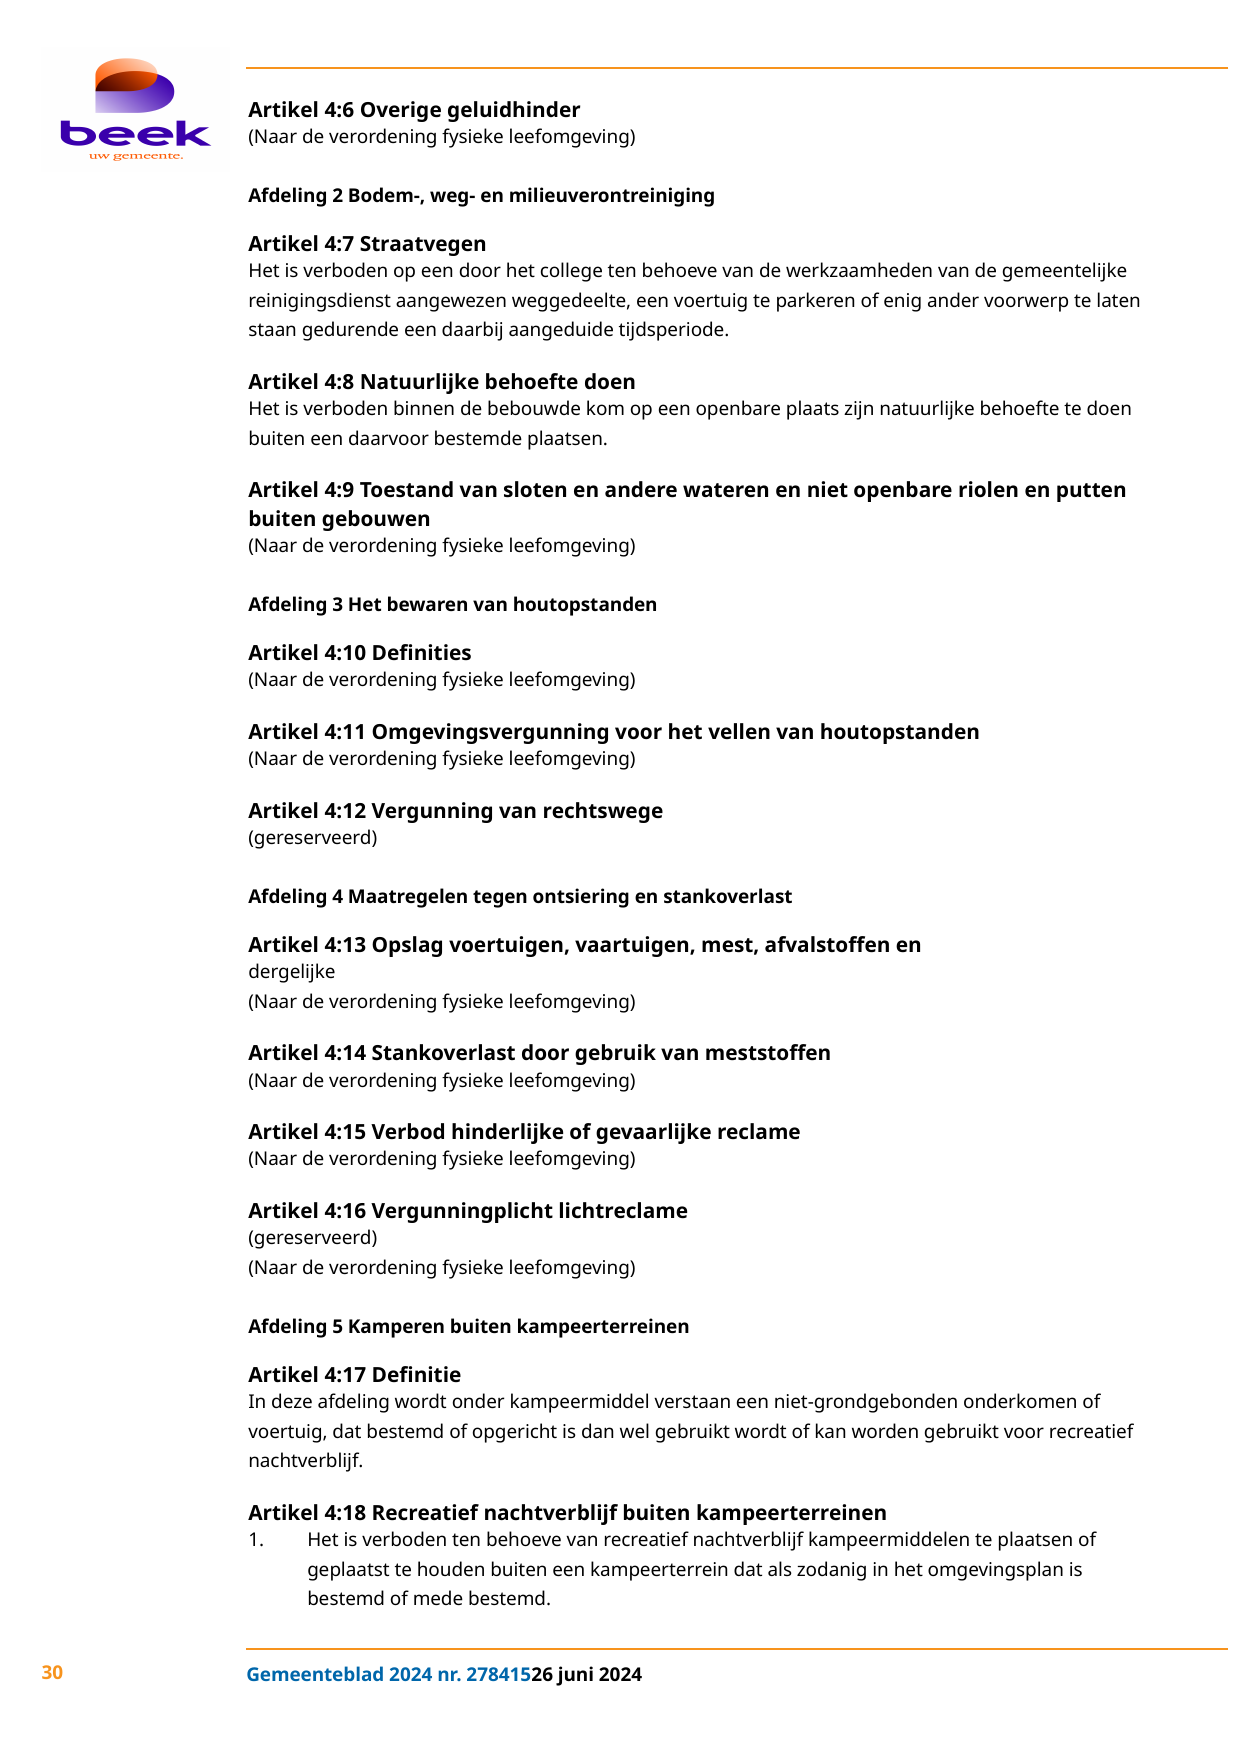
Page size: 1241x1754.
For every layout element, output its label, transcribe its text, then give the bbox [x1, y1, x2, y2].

text Afdeling 2 Bodem-, weg- en milieuverontreiniging [248, 182, 1152, 208]
text Artikel 4:8 Natuurlijke behoefte doen [248, 367, 1152, 395]
text Artikel 4:9 Toestand van sloten en andere wateren en niet openbare riolen en putten buiten gebouwen [248, 475, 1152, 532]
text (Naar de verordening fysieke leefomgeving) [248, 988, 1152, 1014]
text (gereserveerd) [248, 824, 1152, 850]
text Artikel 4:15 Verbod hinderlijke of gevaarlijke reclame [248, 1117, 1152, 1146]
text Artikel 4:6 Overige geluidhinder [248, 95, 1152, 123]
text Afdeling 5 Kamperen buiten kampeerterreinen [248, 1313, 1152, 1339]
text Artikel 4:11 Omgevingsvergunning voor het vellen van houtopstanden [248, 717, 1152, 745]
text (Naar de verordening fysieke leefomgeving) [248, 745, 1152, 771]
text (Naar de verordening fysieke leefomgeving) [248, 123, 1152, 149]
text dergelijke [248, 958, 1152, 984]
list Het is verboden ten behoeve van recreatief nachtverblijf kampeermiddelen te plaatsen of geplaatst te houden buiten een kampeerterrein dat als zodanig in het omgevingsplan is bestemd of mede bestemd. [248, 1526, 1152, 1611]
text Het is verboden op een door het college ten behoeve van de werkzaamheden van de gemeentelijke reinigingsdienst aangewezen weggedeelte, een voertuig te parkeren of enig ander voorwerp te laten staan gedurende een daarbij aangeduide tijdsperiode. [248, 257, 1152, 342]
text Artikel 4:7 Straatvegen [248, 229, 1152, 257]
text Het is verboden binnen de bebouwde kom op een openbare plaats zijn natuurlijke behoefte te doen buiten een daarvoor bestemde plaatsen. [248, 395, 1152, 451]
text Artikel 4:16 Vergunningplicht lichtreclame [248, 1196, 1152, 1224]
text Afdeling 3 Het bewaren van houtopstanden [248, 591, 1152, 617]
text (Naar de verordening fysieke leefomgeving) [248, 666, 1152, 692]
text (Naar de verordening fysieke leefomgeving) [248, 532, 1152, 558]
text Artikel 4:18 Recreatief nachtverblijf buiten kampeerterreinen [248, 1498, 1152, 1526]
text Artikel 4:14 Stankoverlast door gebruik van meststoffen [248, 1038, 1152, 1067]
picture [41, 47, 231, 172]
text Artikel 4:12 Vergunning van rechtswege [248, 796, 1152, 824]
text Artikel 4:13 Opslag voertuigen, vaartuigen, mest, afvalstoffen en [248, 930, 1152, 958]
text (gereserveerd) [248, 1224, 1152, 1250]
text (Naar de verordening fysieke leefomgeving) [248, 1067, 1152, 1092]
text (Naar de verordening fysieke leefomgeving) [248, 1254, 1152, 1280]
text In deze afdeling wordt onder kampeermiddel verstaan een niet-grondgebonden onderkomen of voertuig, dat bestemd of opgericht is dan wel gebruikt wordt of kan worden gebruikt voor recreatief nachtverblijf. [248, 1388, 1152, 1473]
text Afdeling 4 Maatregelen tegen ontsiering en stankoverlast [248, 883, 1152, 909]
text (Naar de verordening fysieke leefomgeving) [248, 1146, 1152, 1171]
text Artikel 4:10 Definities [248, 638, 1152, 666]
text Artikel 4:17 Definitie [248, 1360, 1152, 1388]
